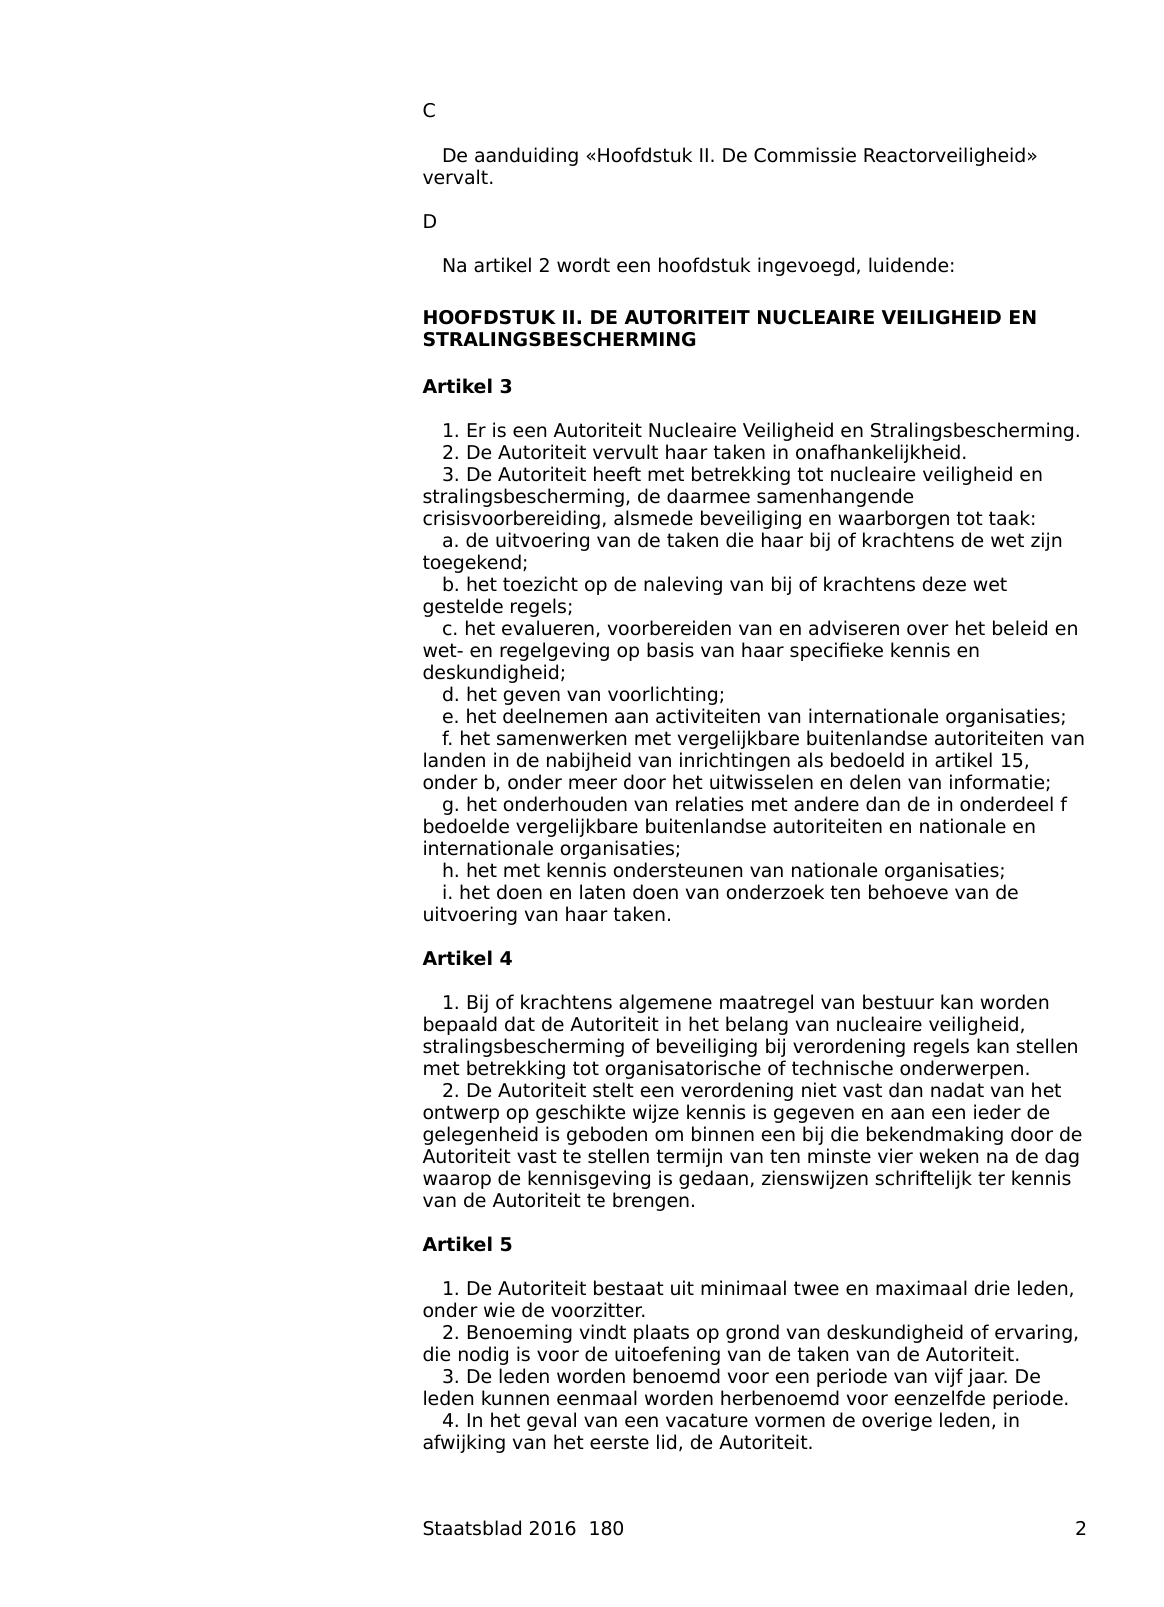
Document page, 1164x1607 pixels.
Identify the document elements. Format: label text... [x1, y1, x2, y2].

text C [422, 100, 1087, 122]
text 3. De leden worden benoemd voor een periode van vijf jaar. De leden kunnen eenmaal worden herbenoemd voor eenzelfde periode. [422, 1366, 1087, 1410]
text d. het geven van voorlichting; [422, 684, 1087, 706]
subtitle Artikel 5 [422, 1234, 1087, 1256]
text 3. De Autoriteit heeft met betrekking tot nucleaire veiligheid en stralingsbescherming, de daarmee samenhangende crisisvoorbereiding, alsmede beveiliging en waarborgen tot taak: [422, 464, 1087, 530]
text 1. Er is een Autoriteit Nucleaire Veiligheid en Stralingsbescherming. [422, 420, 1087, 442]
text 1. Bij of krachtens algemene maatregel van bestuur kan worden bepaald dat de Autoriteit in het belang van nucleaire veiligheid, stralingsbescherming of beveiliging bij verordening regels kan stellen met betrekking tot organisatorische of technische onderwerpen. [422, 992, 1087, 1080]
subtitle Artikel 3 [422, 376, 1087, 398]
text g. het onderhouden van relaties met andere dan de in onderdeel f bedoelde vergelijkbare buitenlandse autoriteiten en nationale en internationale organisaties; [422, 794, 1087, 859]
text De aanduiding «Hoofdstuk II. De Commissie Reactorveiligheid» vervalt. [422, 144, 1087, 188]
text 2. De Autoriteit stelt een verordening niet vast dan nadat van het ontwerp op geschikte wijze kennis is gegeven en aan een ieder de gelegenheid is geboden om binnen een bij die bekendmaking door de Autoriteit vast te stellen termijn van ten minste vier weken na de dag waarop de kennisgeving is gedaan, zienswijzen schriftelijk ter kennis van de Autoriteit te brengen. [422, 1080, 1087, 1212]
text Na artikel 2 wordt een hoofdstuk ingevoegd, luidende: [422, 255, 1087, 277]
text 2. De Autoriteit vervult haar taken in onafhankelijkheid. [422, 442, 1087, 464]
subtitle Artikel 4 [422, 948, 1087, 970]
text 1. De Autoriteit bestaat uit minimaal twee en maximaal drie leden, onder wie de voorzitter. [422, 1278, 1087, 1322]
text h. het met kennis ondersteunen van nationale organisaties; [422, 859, 1087, 882]
text b. het toezicht op de naleving van bij of krachtens deze wet gestelde regels; [422, 574, 1087, 618]
text c. het evalueren, voorbereiden van en adviseren over het beleid en wet- en regelgeving op basis van haar specifieke kennis en deskundigheid; [422, 618, 1087, 684]
subtitle HOOFDSTUK II. DE AUTORITEIT NUCLEAIRE VEILIGHEID EN STRALINGSBESCHERMING [422, 307, 1087, 351]
text i. het doen en laten doen van onderzoek ten behoeve van de uitvoering van haar taken. [422, 882, 1087, 926]
text D [422, 211, 1087, 233]
text f. het samenwerken met vergelijkbare buitenlandse autoriteiten van landen in de nabijheid van inrichtingen als bedoeld in artikel 15, onder b, onder meer door het uitwisselen en delen van informatie; [422, 728, 1087, 794]
text a. de uitvoering van de taken die haar bij of krachtens de wet zijn toegekend; [422, 530, 1087, 574]
text 2. Benoeming vindt plaats op grond van deskundigheid of ervaring, die nodig is voor de uitoefening van de taken van de Autoriteit. [422, 1322, 1087, 1366]
text 4. In het geval van een vacature vormen de overige leden, in afwijking van het eerste lid, de Autoriteit. [422, 1410, 1087, 1454]
text e. het deelnemen aan activiteiten van internationale organisaties; [422, 706, 1087, 728]
